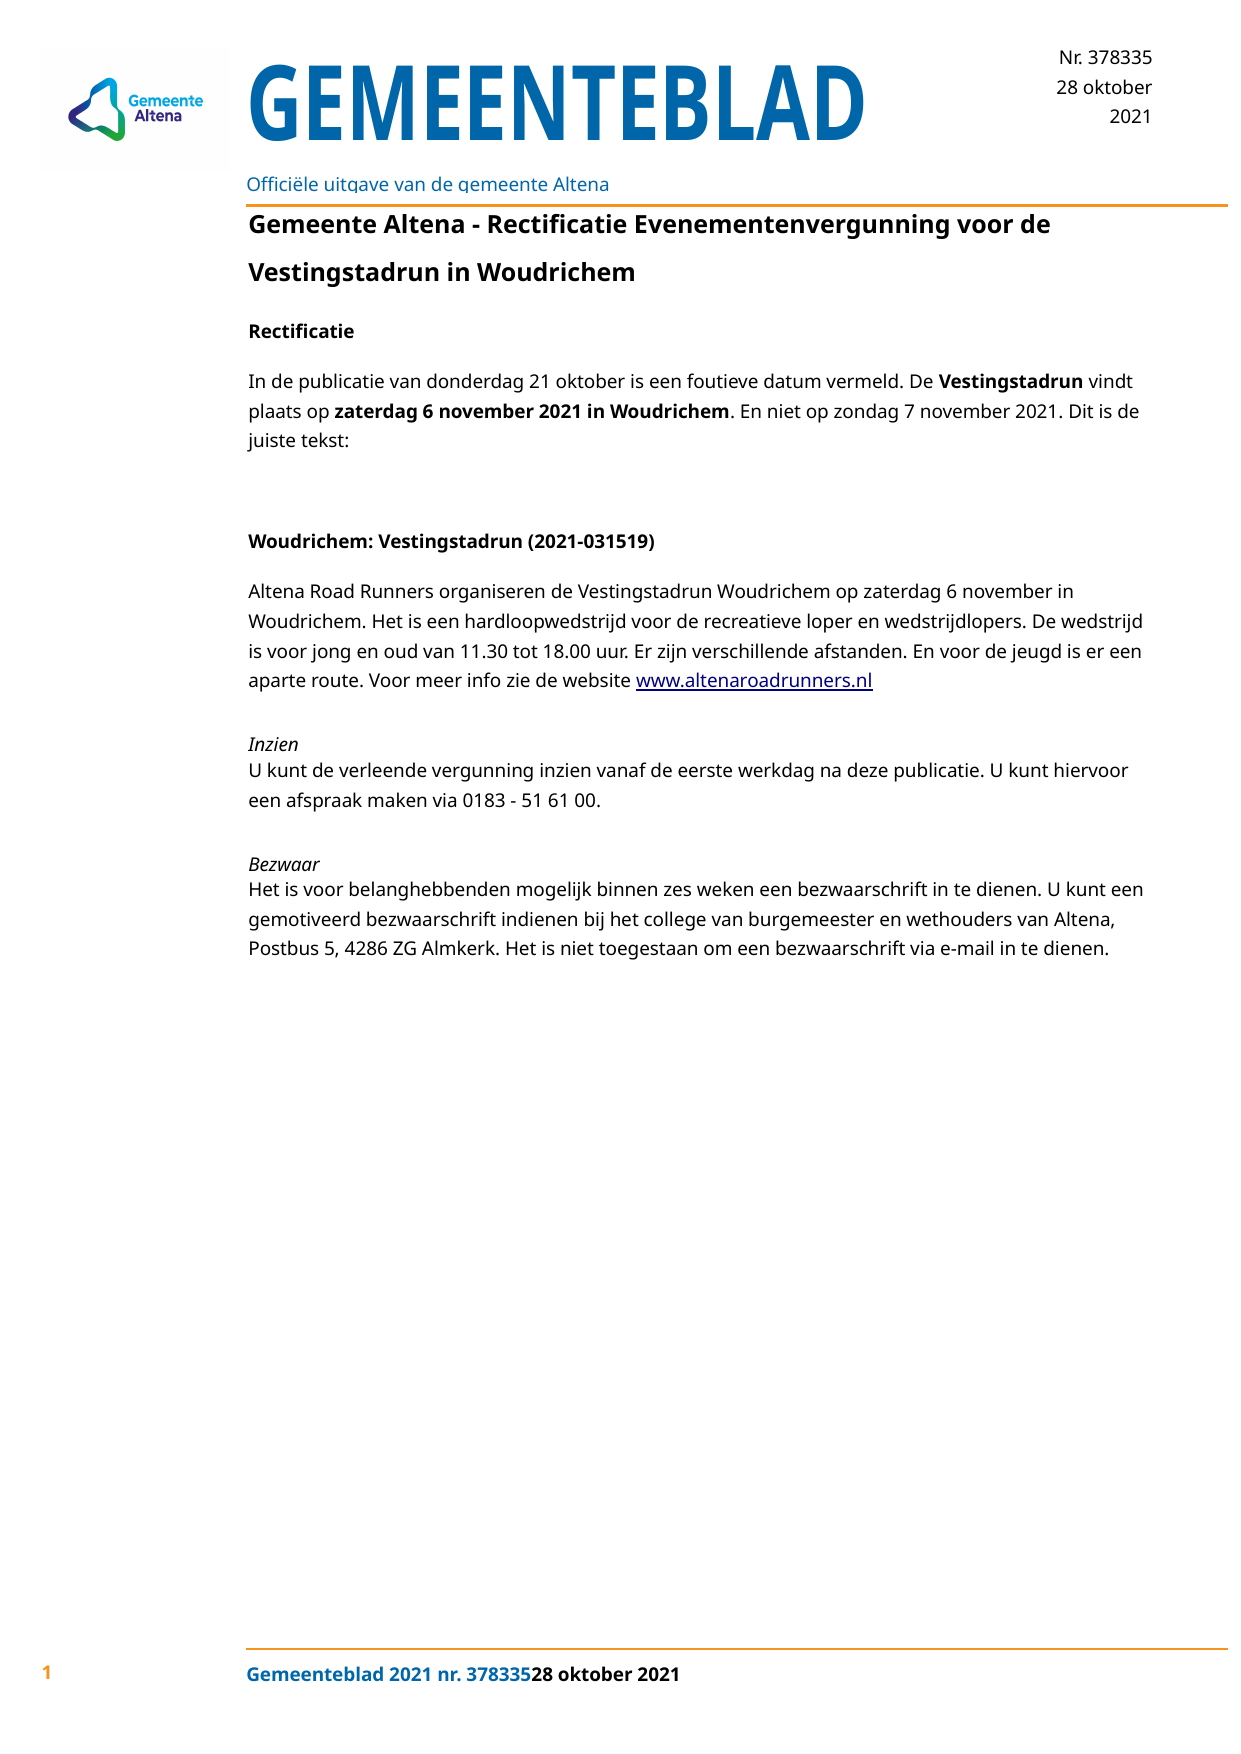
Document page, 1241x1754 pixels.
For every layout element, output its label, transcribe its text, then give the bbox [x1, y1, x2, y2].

text Bezwaar [248, 851, 1152, 876]
text Het is voor belanghebbenden mogelijk binnen zes weken een bezwaarschrift in te dienen. U kunt een gemotiveerd bezwaarschrift indienen bij het college van burgemeester en wethouders van Altena, Postbus 5, 4286 ZG Almkerk. Het is niet toegestaan om een bezwaarschrift via e-mail in te dienen. [248, 876, 1152, 961]
text Woudrichem: Vestingstadrun (2021-031519) [248, 528, 1152, 554]
text Inzien [248, 731, 1152, 757]
text Gemeente Altena - Rectificatie Evenementenvergunning voor de Vestingstadrun in Woudrichem [248, 207, 1152, 288]
text In de publicatie van donderdag 21 oktober is een foutieve datum vermeld. De Vestingstadrun vindt plaats op zaterdag 6 november 2021 in Woudrichem. En niet op zondag 7 november 2021. Dit is de juiste tekst: [248, 368, 1152, 453]
text Altena Road Runners organiseren de Vestingstadrun Woudrichem op zaterdag 6 november in Woudrichem. Het is een hardloopwedstrijd voor de recreatieve loper en wedstrijdlopers. De wedstrijd is voor jong en oud van 11.30 tot 18.00 uur. Er zijn verschillende afstanden. En voor de jeugd is er een aparte route. Voor meer info zie de website www.altenaroadrunners.nl [248, 579, 1152, 693]
picture [41, 47, 231, 172]
text Rectificatie [248, 318, 1152, 344]
text U kunt de verleende vergunning inzien vanaf de eerste werkdag na deze publicatie. U kunt hiervoor een afspraak maken via 0183 - 51 61 00. [248, 757, 1152, 812]
